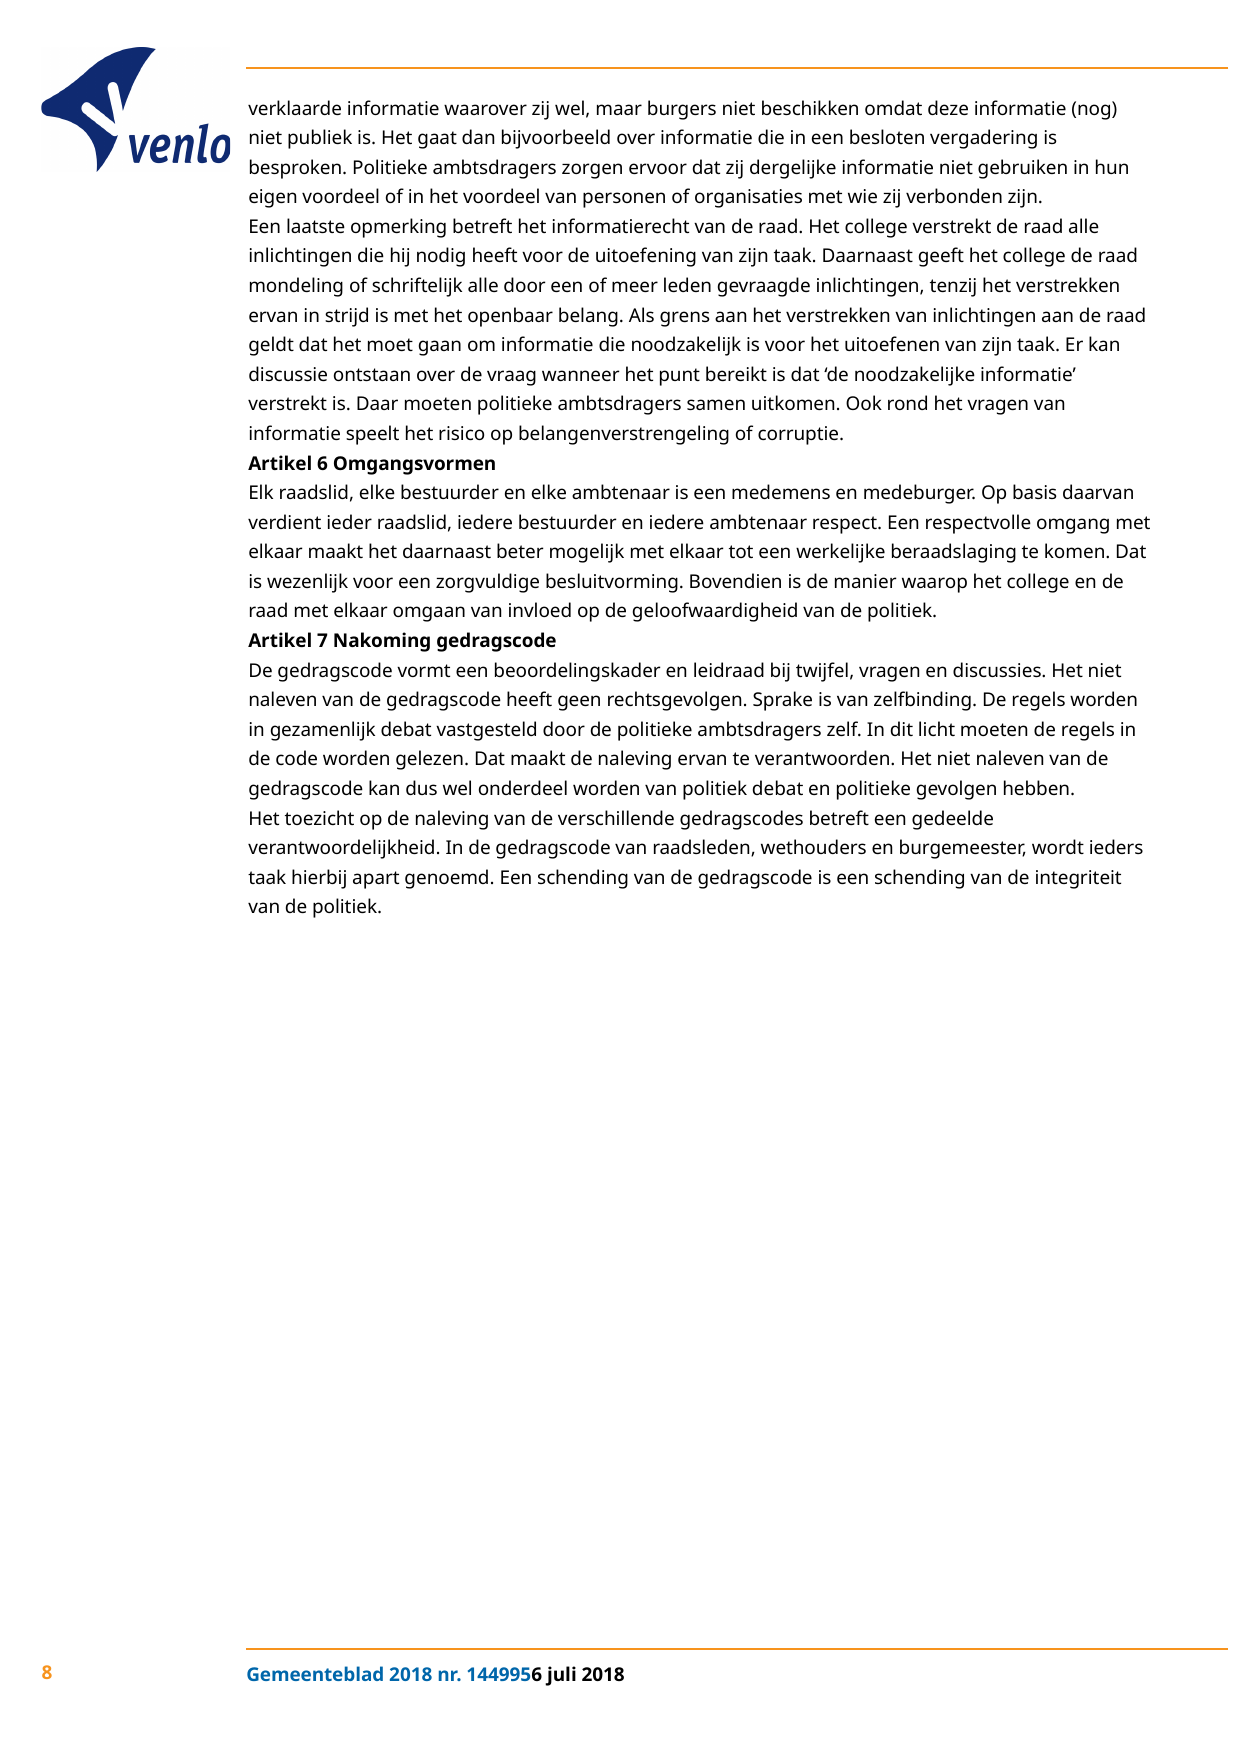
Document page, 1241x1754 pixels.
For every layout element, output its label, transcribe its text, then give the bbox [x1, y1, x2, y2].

text Elk raadslid, elke bestuurder en elke ambtenaar is een medemens en medeburger. Op basis daarvan verdient ieder raadslid, iedere bestuurder en iedere ambtenaar respect. Een respectvolle omgang met elkaar maakt het daarnaast beter mogelijk met elkaar tot een werkelijke beraadslaging te komen. Dat is wezenlijk voor een zorgvuldige besluitvorming. Bovendien is de manier waarop het college en de raad met elkaar omgaan van invloed op de geloofwaardigheid van de politiek. [248, 479, 1152, 623]
text Artikel 7 Nakoming gedragscode [248, 627, 1152, 653]
text Een laatste opmerking betreft het informatierecht van de raad. Het college verstrekt de raad alle inlichtingen die hij nodig heeft voor de uitoefening van zijn taak. Daarnaast geeft het college de raad mondeling of schriftelijk alle door een of meer leden gevraagde inlichtingen, tenzij het verstrekken ervan in strijd is met het openbaar belang. Als grens aan het verstrekken van inlichtingen aan de raad geldt dat het moet gaan om informatie die noodzakelijk is voor het uitoefenen van zijn taak. Er kan discussie ontstaan over de vraag wanneer het punt bereikt is dat ‘de noodzakelijke informatie’ verstrekt is. Daar moeten politieke ambtsdragers samen uitkomen. Ook rond het vragen van informatie speelt het risico op belangenverstrengeling of corruptie. [248, 213, 1152, 446]
text Het toezicht op de naleving van de verschillende gedragscodes betreft een gedeelde verantwoordelijkheid. In de gedragscode van raadsleden, wethouders en burgemeester, wordt ieders taak hierbij apart genoemd. Een schending van de gedragscode is een schending van de integriteit van de politiek. [248, 805, 1152, 919]
picture [41, 47, 231, 172]
text Artikel 6 Omgangsvormen [248, 450, 1152, 476]
text De gedragscode vormt een beoordelingskader en leidraad bij twijfel, vragen en discussies. Het niet naleven van de gedragscode heeft geen rechtsgevolgen. Sprake is van zelfbinding. De regels worden in gezamenlijk debat vastgesteld door de politieke ambtsdragers zelf. In dit licht moeten de regels in de code worden gelezen. Dat maakt de naleving ervan te verantwoorden. Het niet naleven van de gedragscode kan dus wel onderdeel worden van politiek debat en politieke gevolgen hebben. [248, 657, 1152, 801]
text verklaarde informatie waarover zij wel, maar burgers niet beschikken omdat deze informatie (nog) niet publiek is. Het gaat dan bijvoorbeeld over informatie die in een besloten vergadering is besproken. Politieke ambtsdragers zorgen ervoor dat zij dergelijke informatie niet gebruiken in hun eigen voordeel of in het voordeel van personen of organisaties met wie zij verbonden zijn. [248, 95, 1152, 209]
